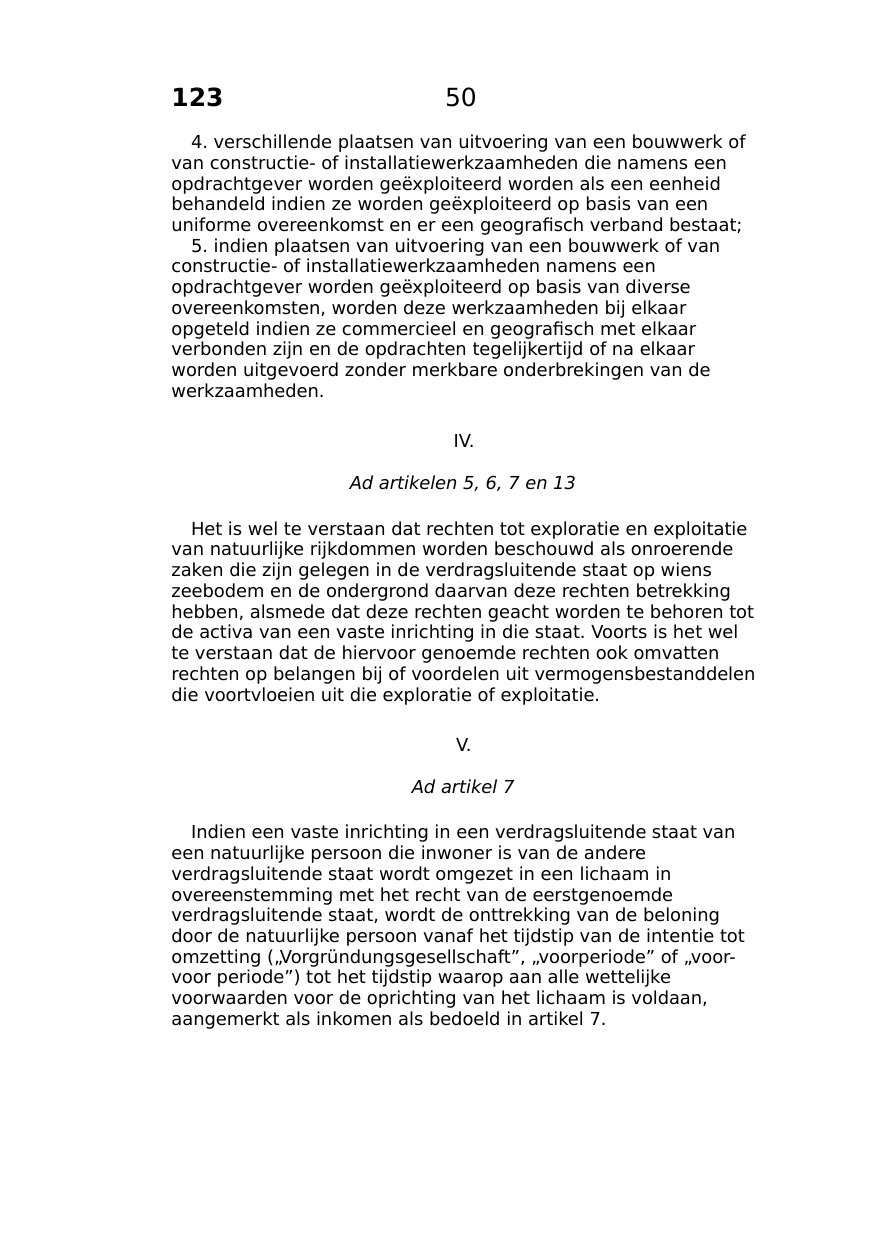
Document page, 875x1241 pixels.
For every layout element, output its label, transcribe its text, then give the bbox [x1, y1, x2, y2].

subtitle IV. Ad artikelen 5, 6, 7 en 13 [171, 431, 756, 493]
text Indien een vaste inrichting in een verdragsluitende staat van een natuurlijke persoon die inwoner is van de andere verdragsluitende staat wordt omgezet in een lichaam in overeenstemming met het recht van de eerstgenoemde verdragsluitende staat, wordt de onttrekking van de beloning door de natuurlijke persoon vanaf het tijdstip van de intentie tot omzetting („Vorgründungsgesellschaft”, „voorperiode” of „voor-voor periode”) tot het tijdstip waarop aan alle wettelijke voorwaarden voor de oprichting van het lichaam is voldaan, aangemerkt als inkomen als bedoeld in artikel 7. [171, 822, 756, 1029]
text 5. indien plaatsen van uitvoering van een bouwwerk of van constructie- of installatiewerkzaamheden namens een opdrachtgever worden geëxploiteerd op basis van diverse overeenkomsten, worden deze werkzaamheden bij elkaar opgeteld indien ze commercieel en geografisch met elkaar verbonden zijn en de opdrachten tegelijkertijd of na elkaar worden uitgevoerd zonder merkbare onderbrekingen van de werkzaamheden. [171, 236, 756, 401]
text Het is wel te verstaan dat rechten tot exploratie en exploitatie van natuurlijke rijkdommen worden beschouwd als onroerende zaken die zijn gelegen in de verdragsluitende staat op wiens zeebodem en de ondergrond daarvan deze rechten betrekking hebben, alsmede dat deze rechten geacht worden te behoren tot de activa van een vaste inrichting in die staat. Voorts is het wel te verstaan dat de hiervoor genoemde rechten ook omvatten rechten op belangen bij of voordelen uit vermogensbestanddelen die voortvloeien uit die exploratie of exploitatie. [171, 518, 756, 705]
text 4. verschillende plaatsen van uitvoering van een bouwwerk of van constructie- of installatiewerkzaamheden die namens een opdrachtgever worden geëxploiteerd worden als een eenheid behandeld indien ze worden geëxploiteerd op basis van een uniforme overeenkomst en er een geografisch verband bestaat; [171, 132, 756, 236]
subtitle V. Ad artikel 7 [171, 735, 756, 797]
